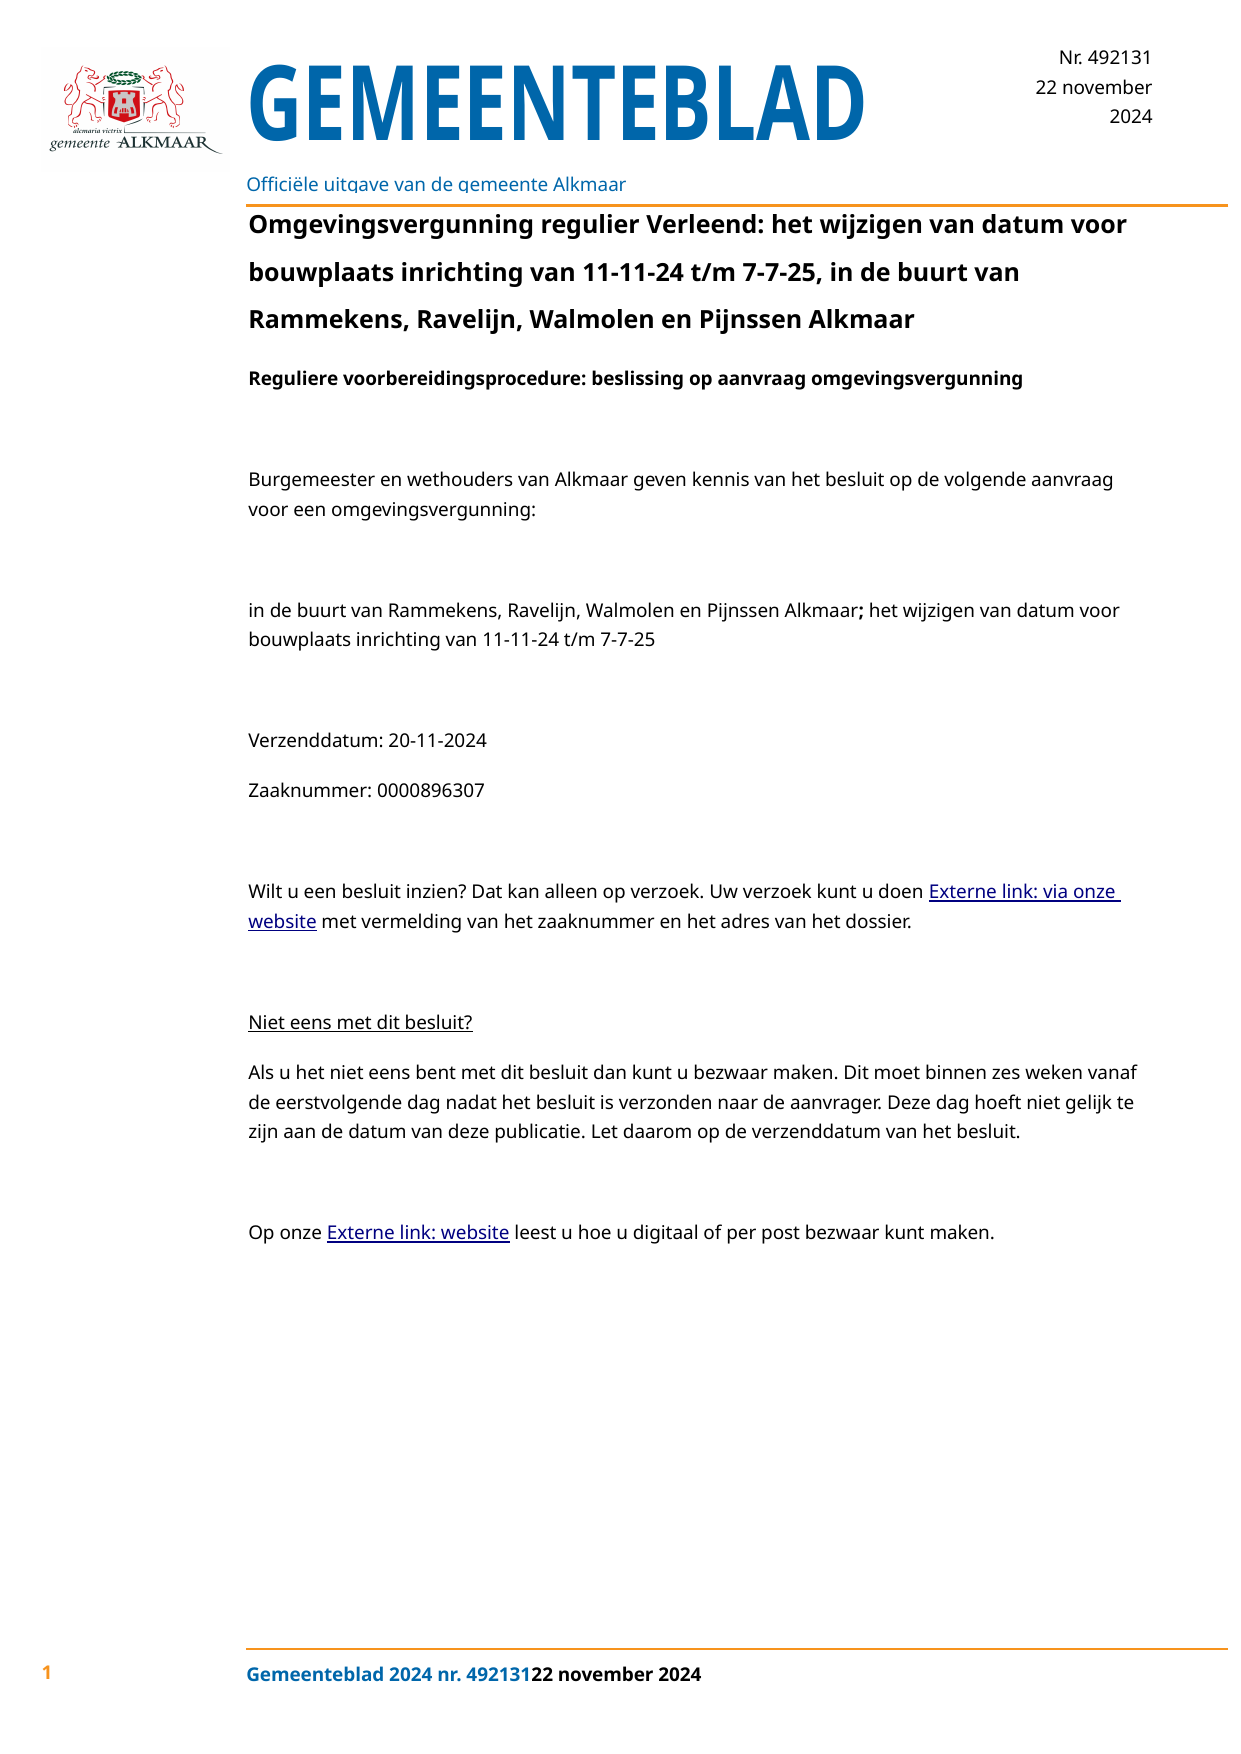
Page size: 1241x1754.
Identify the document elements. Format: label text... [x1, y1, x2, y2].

text Omgevingsvergunning regulier Verleend: het wijzigen van datum voor bouwplaats inrichting van 11-11-24 t/m 7-7-25, in de buurt van Rammekens, Ravelijn, Walmolen en Pijnssen Alkmaar [248, 207, 1152, 336]
text Wilt u een besluit inzien? Dat kan alleen op verzoek. Uw verzoek kunt u doen Externe link: via onze website met vermelding van het zaaknummer en het adres van het dossier. [248, 878, 1152, 934]
text Verzenddatum: 20-11-2024 [248, 727, 1152, 753]
text Zaaknummer: 0000896307 [248, 778, 1152, 803]
text in de buurt van Rammekens, Ravelijn, Walmolen en Pijnssen Alkmaar; het wijzigen van datum voor bouwplaats inrichting van 11-11-24 t/m 7-7-25 [248, 597, 1152, 652]
text Burgemeester en wethouders van Alkmaar geven kennis van het besluit op de volgende aanvraag voor een omgevingsvergunning: [248, 466, 1152, 522]
text Als u het niet eens bent met dit besluit dan kunt u bezwaar maken. Dit moet binnen zes weken vanaf de eerstvolgende dag nadat het besluit is verzonden naar de aanvrager. Deze dag hoeft niet gelijk te zijn aan de datum van deze publicatie. Let daarom op de verzenddatum van het besluit. [248, 1059, 1152, 1144]
text Niet eens met dit besluit? [248, 1009, 1152, 1034]
text Op onze Externe link: website leest u hoe u digitaal of per post bezwaar kunt maken. [248, 1219, 1152, 1245]
text Reguliere voorbereidingsprocedure: beslissing op aanvraag omgevingsvergunning [248, 366, 1152, 391]
picture [41, 47, 231, 172]
